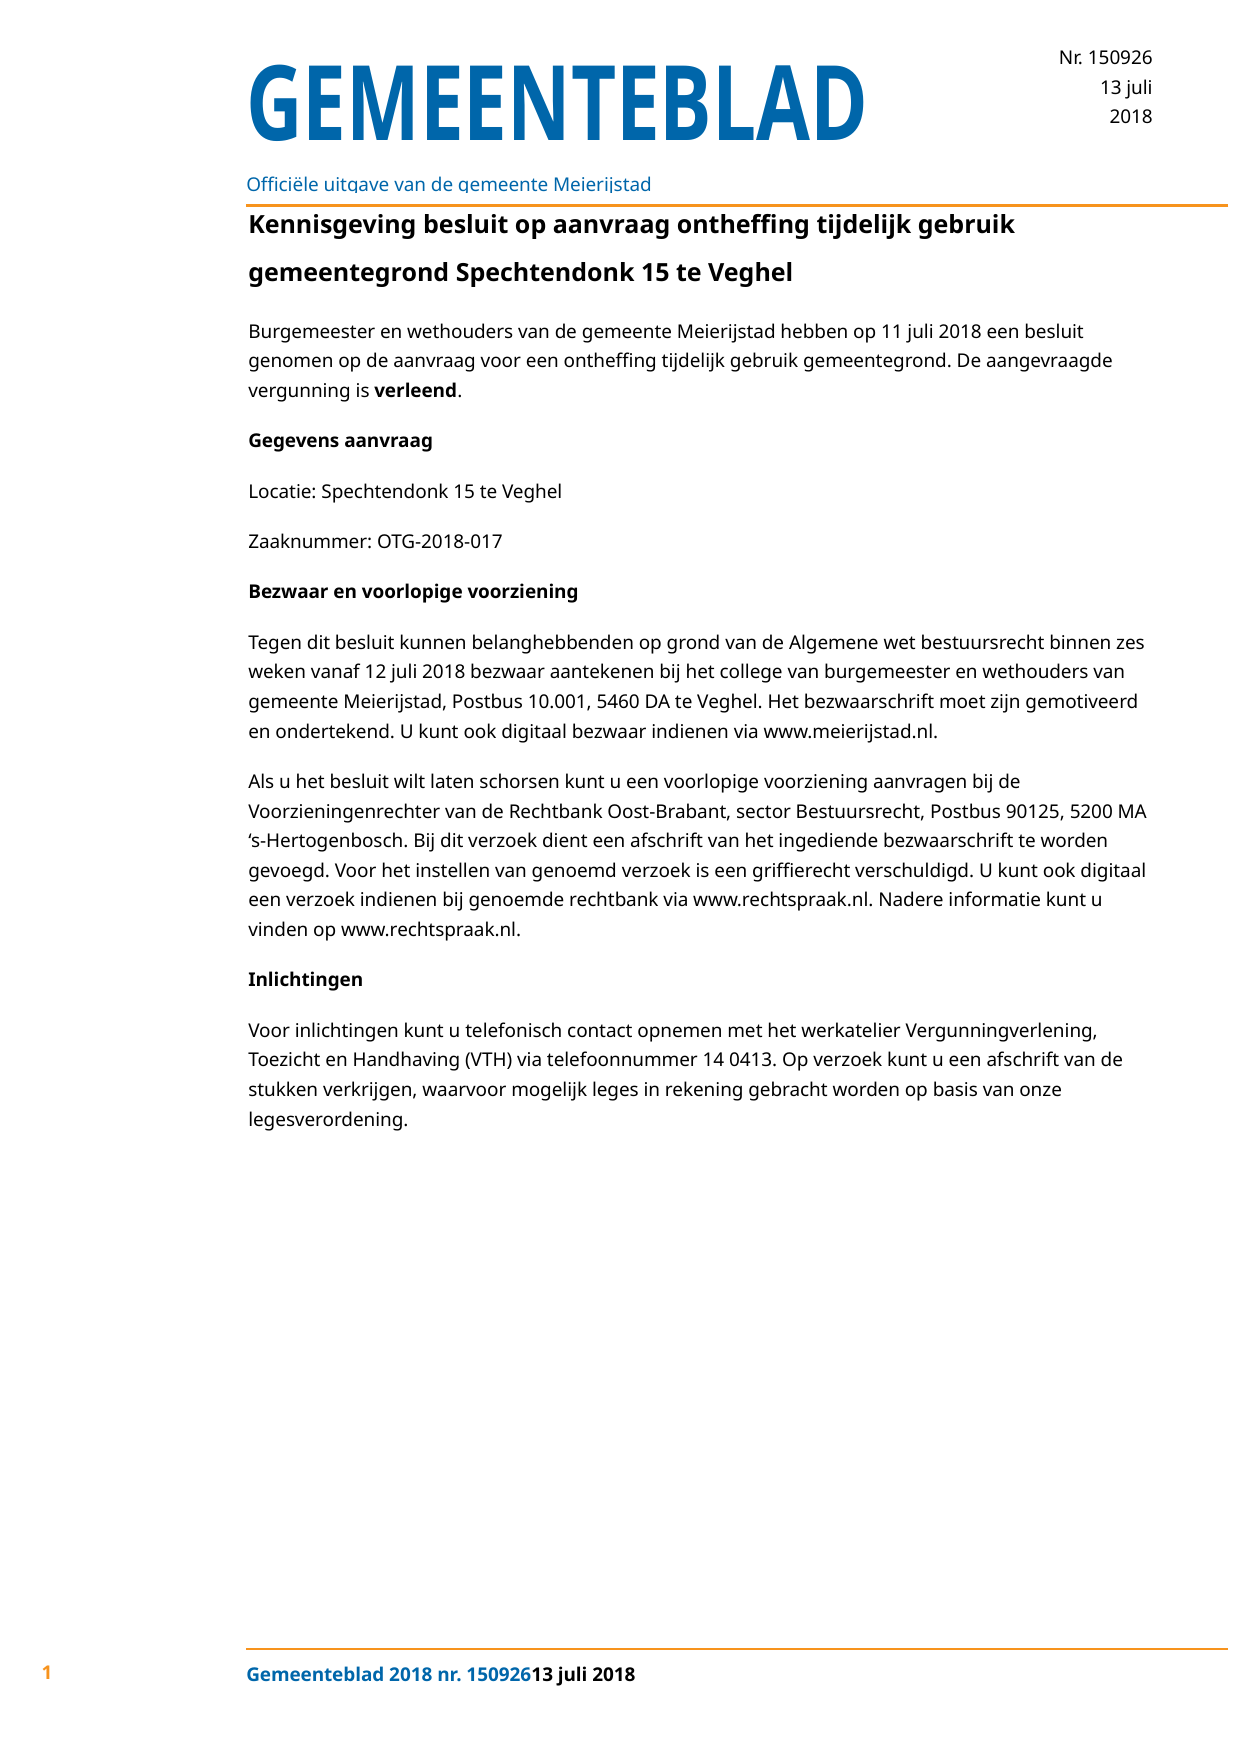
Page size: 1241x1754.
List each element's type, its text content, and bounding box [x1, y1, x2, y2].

text Tegen dit besluit kunnen belanghebbenden op grond van de Algemene wet bestuursrecht binnen zes weken vanaf 12 juli 2018 bezwaar aantekenen bij het college van burgemeester en wethouders van gemeente Meierijstad, Postbus 10.001, 5460 DA te Veghel. Het bezwaarschrift moet zijn gemotiveerd en ondertekend. U kunt ook digitaal bezwaar indienen via www.meierijstad.nl. [248, 629, 1152, 744]
text Locatie: Spechtendonk 15 te Veghel [248, 478, 1152, 504]
text Gegevens aanvraag [248, 427, 1152, 453]
text Burgemeester en wethouders van de gemeente Meierijstad hebben op 11 juli 2018 een besluit genomen op de aanvraag voor een ontheffing tijdelijk gebruik gemeentegrond. De aangevraagde vergunning is verleend. [248, 318, 1152, 403]
text Als u het besluit wilt laten schorsen kunt u een voorlopige voorziening aanvragen bij de Voorzieningenrechter van de Rechtbank Oost-Brabant, sector Bestuursrecht, Postbus 90125, 5200 MA ‘s-Hertogenbosch. Bij dit verzoek dient een afschrift van het ingediende bezwaarschrift te worden gevoegd. Voor het instellen van genoemd verzoek is een griffierecht verschuldigd. U kunt ook digitaal een verzoek indienen bij genoemde rechtbank via www.rechtspraak.nl. Nadere informatie kunt u vinden op www.rechtspraak.nl. [248, 768, 1152, 942]
text Voor inlichtingen kunt u telefonisch contact opnemen met het werkatelier Vergunningverlening, Toezicht en Handhaving (VTH) via telefoonnummer 14 0413. Op verzoek kunt u een afschrift van de stukken verkrijgen, waarvoor mogelijk leges in rekening gebracht worden op basis van onze legesverordening. [248, 1017, 1152, 1132]
text Kennisgeving besluit op aanvraag ontheffing tijdelijk gebruik gemeentegrond Spechtendonk 15 te Veghel [248, 207, 1152, 288]
text Zaaknummer: OTG-2018-017 [248, 528, 1152, 554]
text Inlichtingen [248, 967, 1152, 992]
picture [41, 47, 231, 172]
text Bezwaar en voorlopige voorziening [248, 579, 1152, 604]
